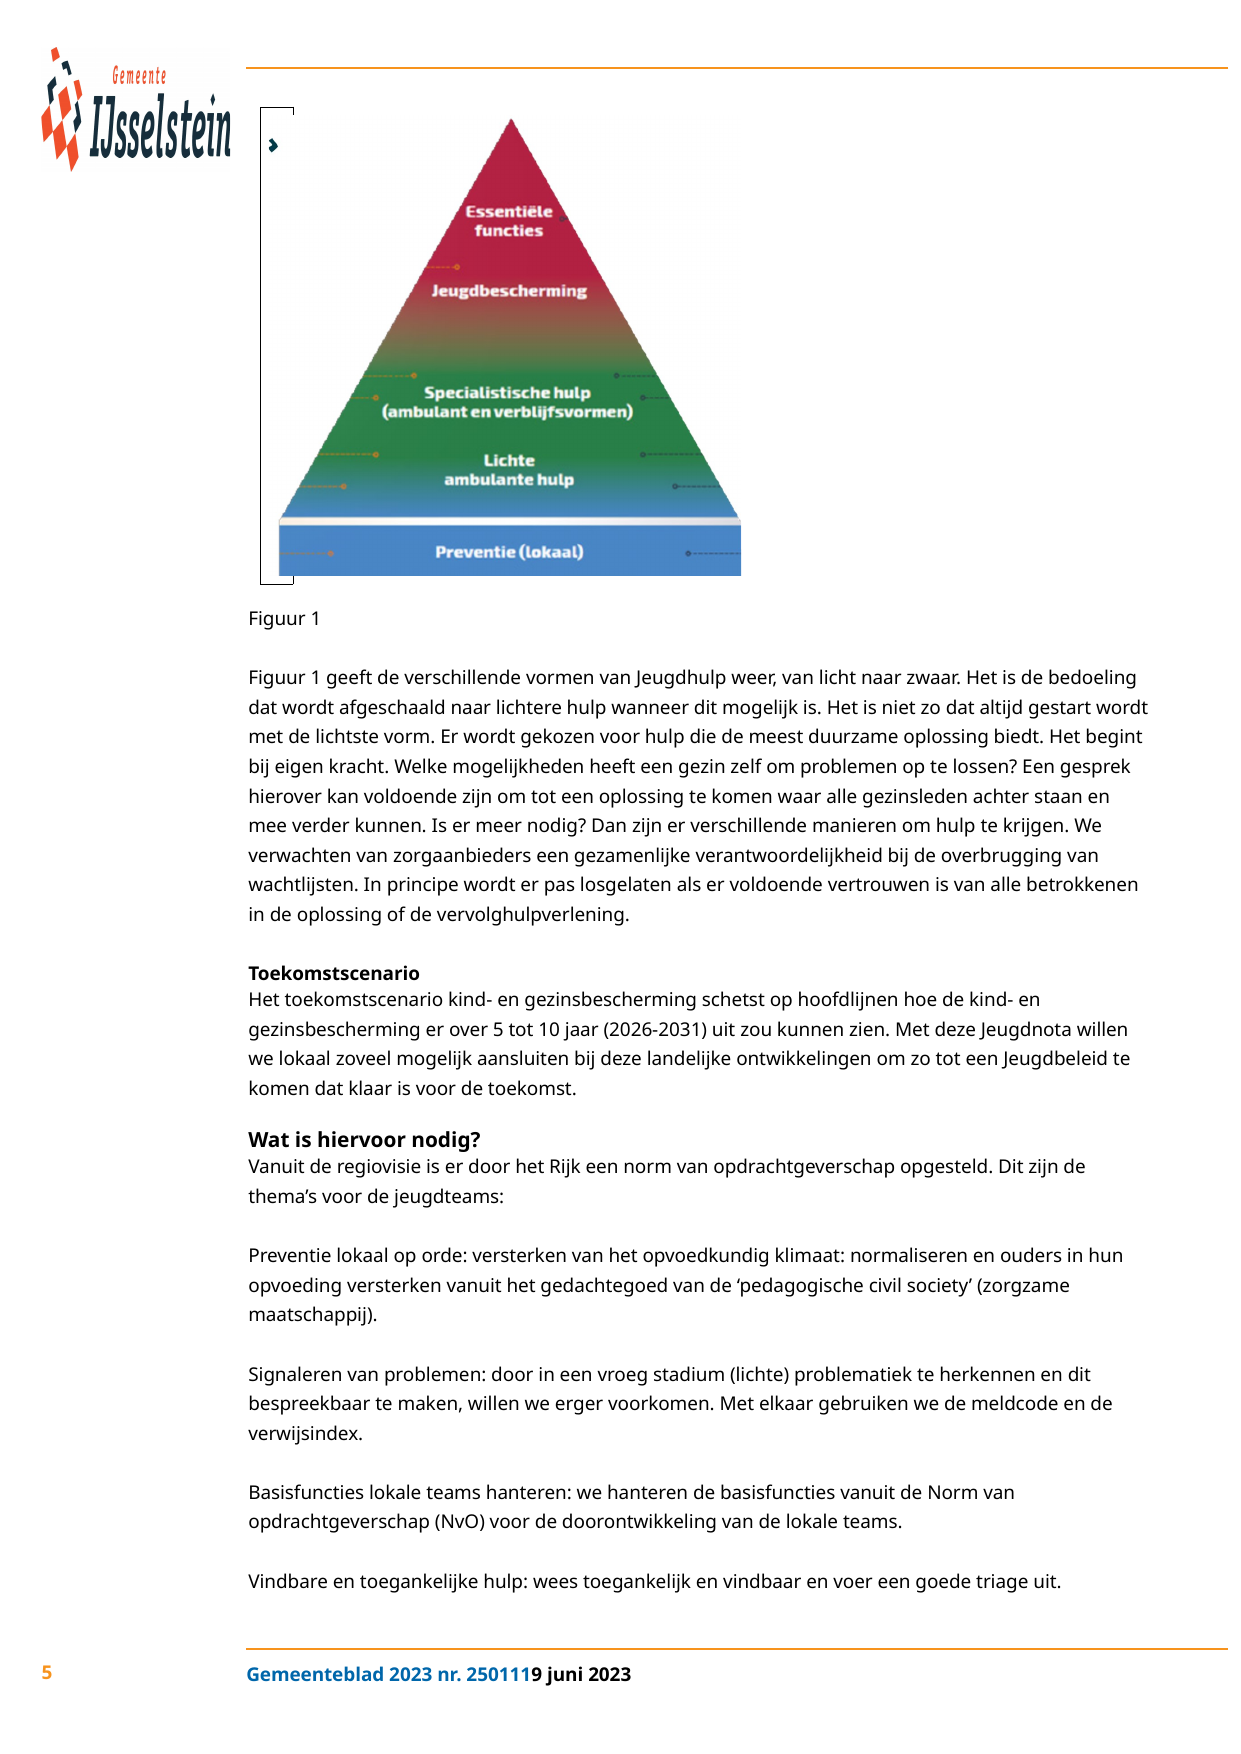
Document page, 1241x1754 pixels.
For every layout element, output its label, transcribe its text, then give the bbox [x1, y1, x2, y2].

text Basisfuncties lokale teams hanteren: we hanteren de basisfuncties vanuit de Norm van opdrachtgeverschap (NvO) voor de doorontwikkeling van de lokale teams. [248, 1479, 1152, 1534]
text Figuur 1 [248, 605, 1152, 631]
picture [41, 47, 231, 172]
text Toekomstscenario [248, 960, 1152, 986]
text Preventie lokaal op orde: versterken van het opvoedkundig klimaat: normaliseren en ouders in hun opvoeding versterken vanuit het gedachtegoed van de ‘pedagogische civil society’ (zorgzame maatschappij). [248, 1242, 1152, 1327]
text Het toekomstscenario kind- en gezinsbescherming schetst op hoofdlijnen hoe de kind- en gezinsbescherming er over 5 tot 10 jaar (2026-2031) uit zou kunnen zien. Met deze Jeugdnota willen we lokaal zoveel mogelijk aansluiten bij deze landelijke ontwikkelingen om zo tot een Jeugdbeleid te komen dat klaar is voor de toekomst. [248, 986, 1152, 1101]
text Figuur 1 geeft de verschillende vormen van Jeugdhulp weer, van licht naar zwaar. Het is de bedoeling dat wordt afgeschaald naar lichtere hulp wanneer dit mogelijk is. Het is niet zo dat altijd gestart wordt met de lichtste vorm. Er wordt gekozen voor hulp die de meest duurzame oplossing biedt. Het begint bij eigen kracht. Welke mogelijkheden heeft een gezin zelf om problemen op te lossen? Een gesprek hierover kan voldoende zijn om tot een oplossing te komen waar alle gezinsleden achter staan en mee verder kunnen. Is er meer nodig? Dan zijn er verschillende manieren om hulp te krijgen. We verwachten van zorgaanbieders een gezamenlijke verantwoordelijkheid bij de overbrugging van wachtlijsten. In principe wordt er pas losgelaten als er voldoende vertrouwen is van alle betrokkenen in de oplossing of de vervolghulpverlening. [248, 664, 1152, 927]
text Vindbare en toegankelijke hulp: wees toegankelijk en vindbaar en voer een goede triage uit. [248, 1568, 1152, 1594]
text Signaleren van problemen: door in een vroeg stadium (lichte) problematiek te herkennen en dit bespreekbaar te maken, willen we erger voorkomen. Met elkaar gebruiken we de meldcode en de verwijsindex. [248, 1361, 1152, 1446]
text Vanuit de regiovisie is er door het Rijk een norm van opdrachtgeverschap opgesteld. Dit zijn de thema’s voor de jeugdteams: [248, 1154, 1152, 1209]
text Wat is hiervoor nodig? [248, 1125, 1152, 1154]
picture [268, 115, 742, 576]
